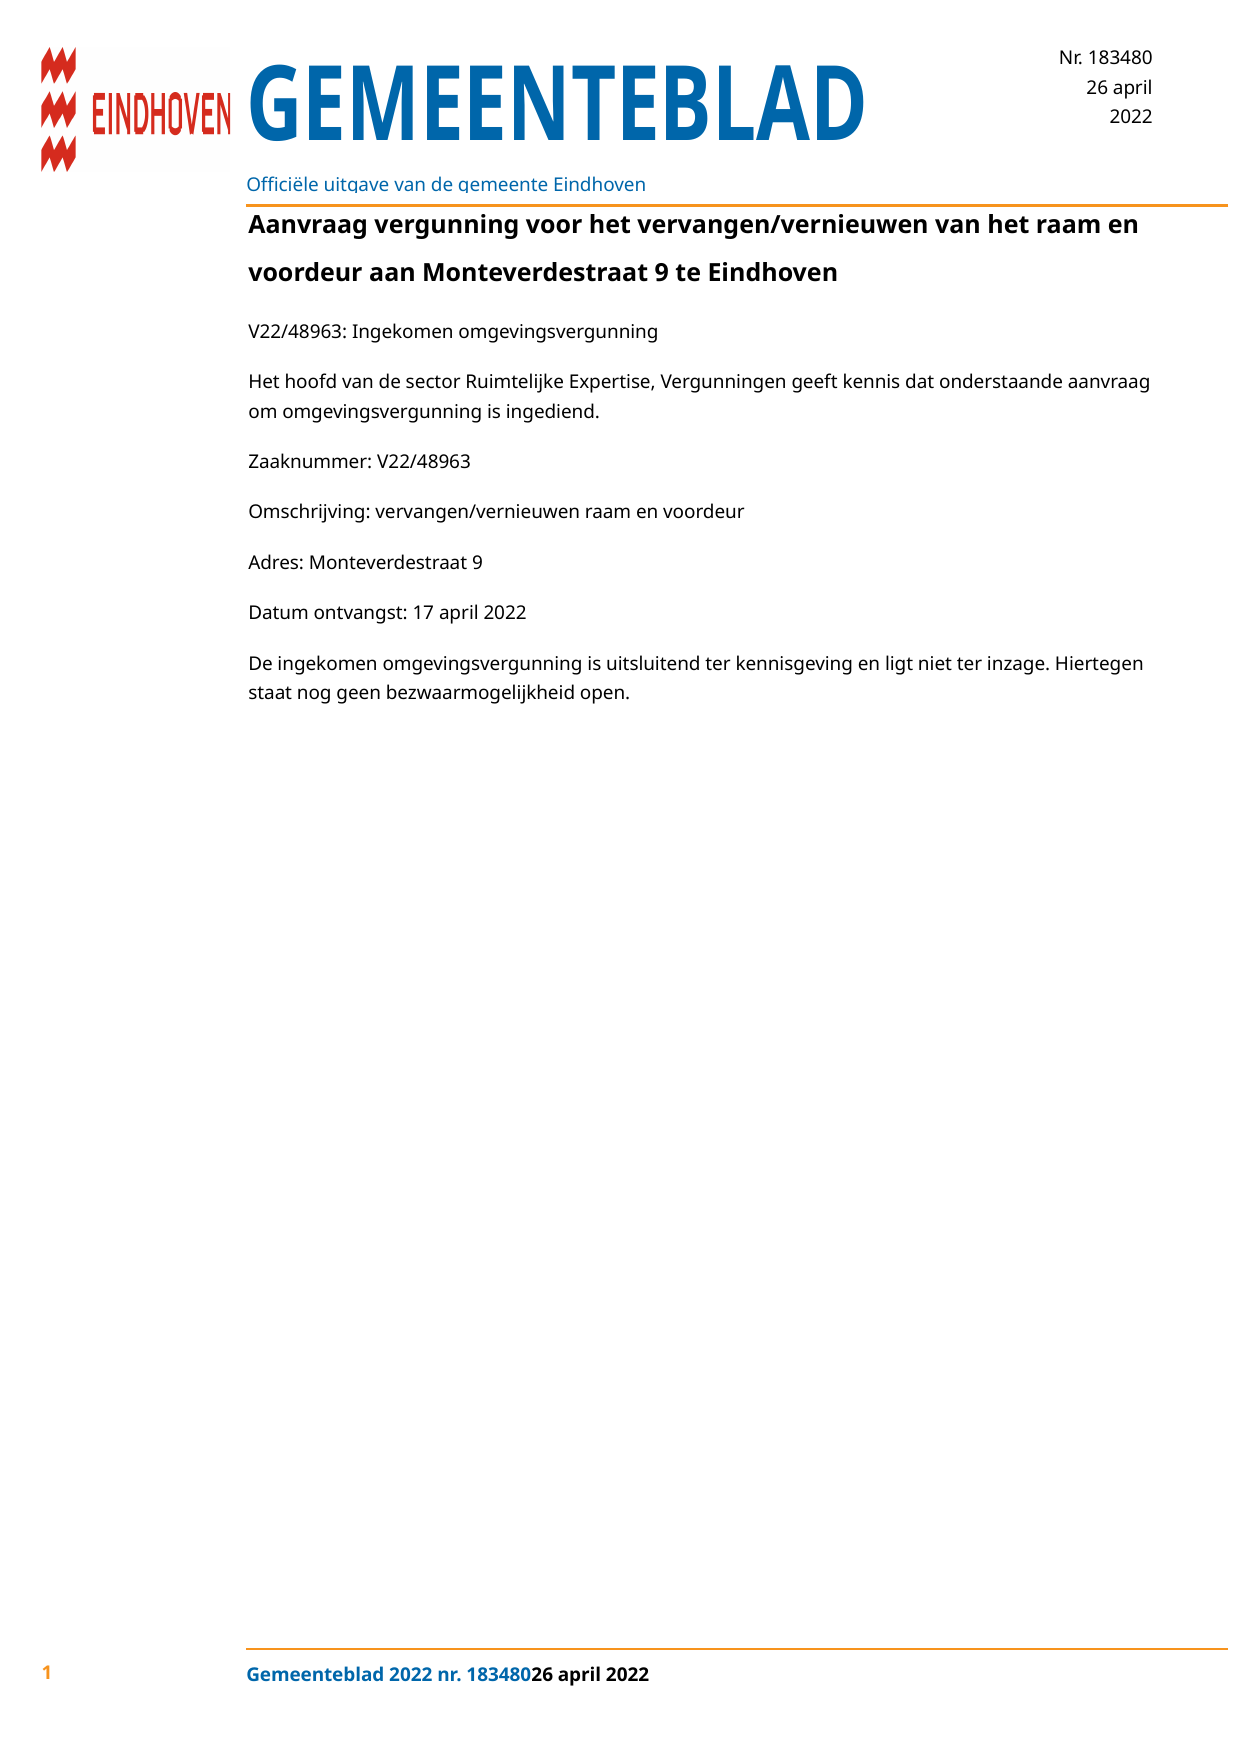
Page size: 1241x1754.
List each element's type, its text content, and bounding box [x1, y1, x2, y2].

text Datum ontvangst: 17 april 2022 [248, 599, 1152, 625]
text Zaaknummer: V22/48963 [248, 448, 1152, 474]
picture [41, 47, 231, 172]
text Adres: Monteverdestraat 9 [248, 549, 1152, 575]
text Aanvraag vergunning voor het vervangen/vernieuwen van het raam en voordeur aan Monteverdestraat 9 te Eindhoven [248, 207, 1152, 288]
text Het hoofd van de sector Ruimtelijke Expertise, Vergunningen geeft kennis dat onderstaande aanvraag om omgevingsvergunning is ingediend. [248, 368, 1152, 424]
text De ingekomen omgevingsvergunning is uitsluitend ter kennisgeving en ligt niet ter inzage. Hiertegen staat nog geen bezwaarmogelijkheid open. [248, 650, 1152, 705]
text V22/48963: Ingekomen omgevingsvergunning [248, 318, 1152, 344]
text Omschrijving: vervangen/vernieuwen raam en voordeur [248, 499, 1152, 524]
